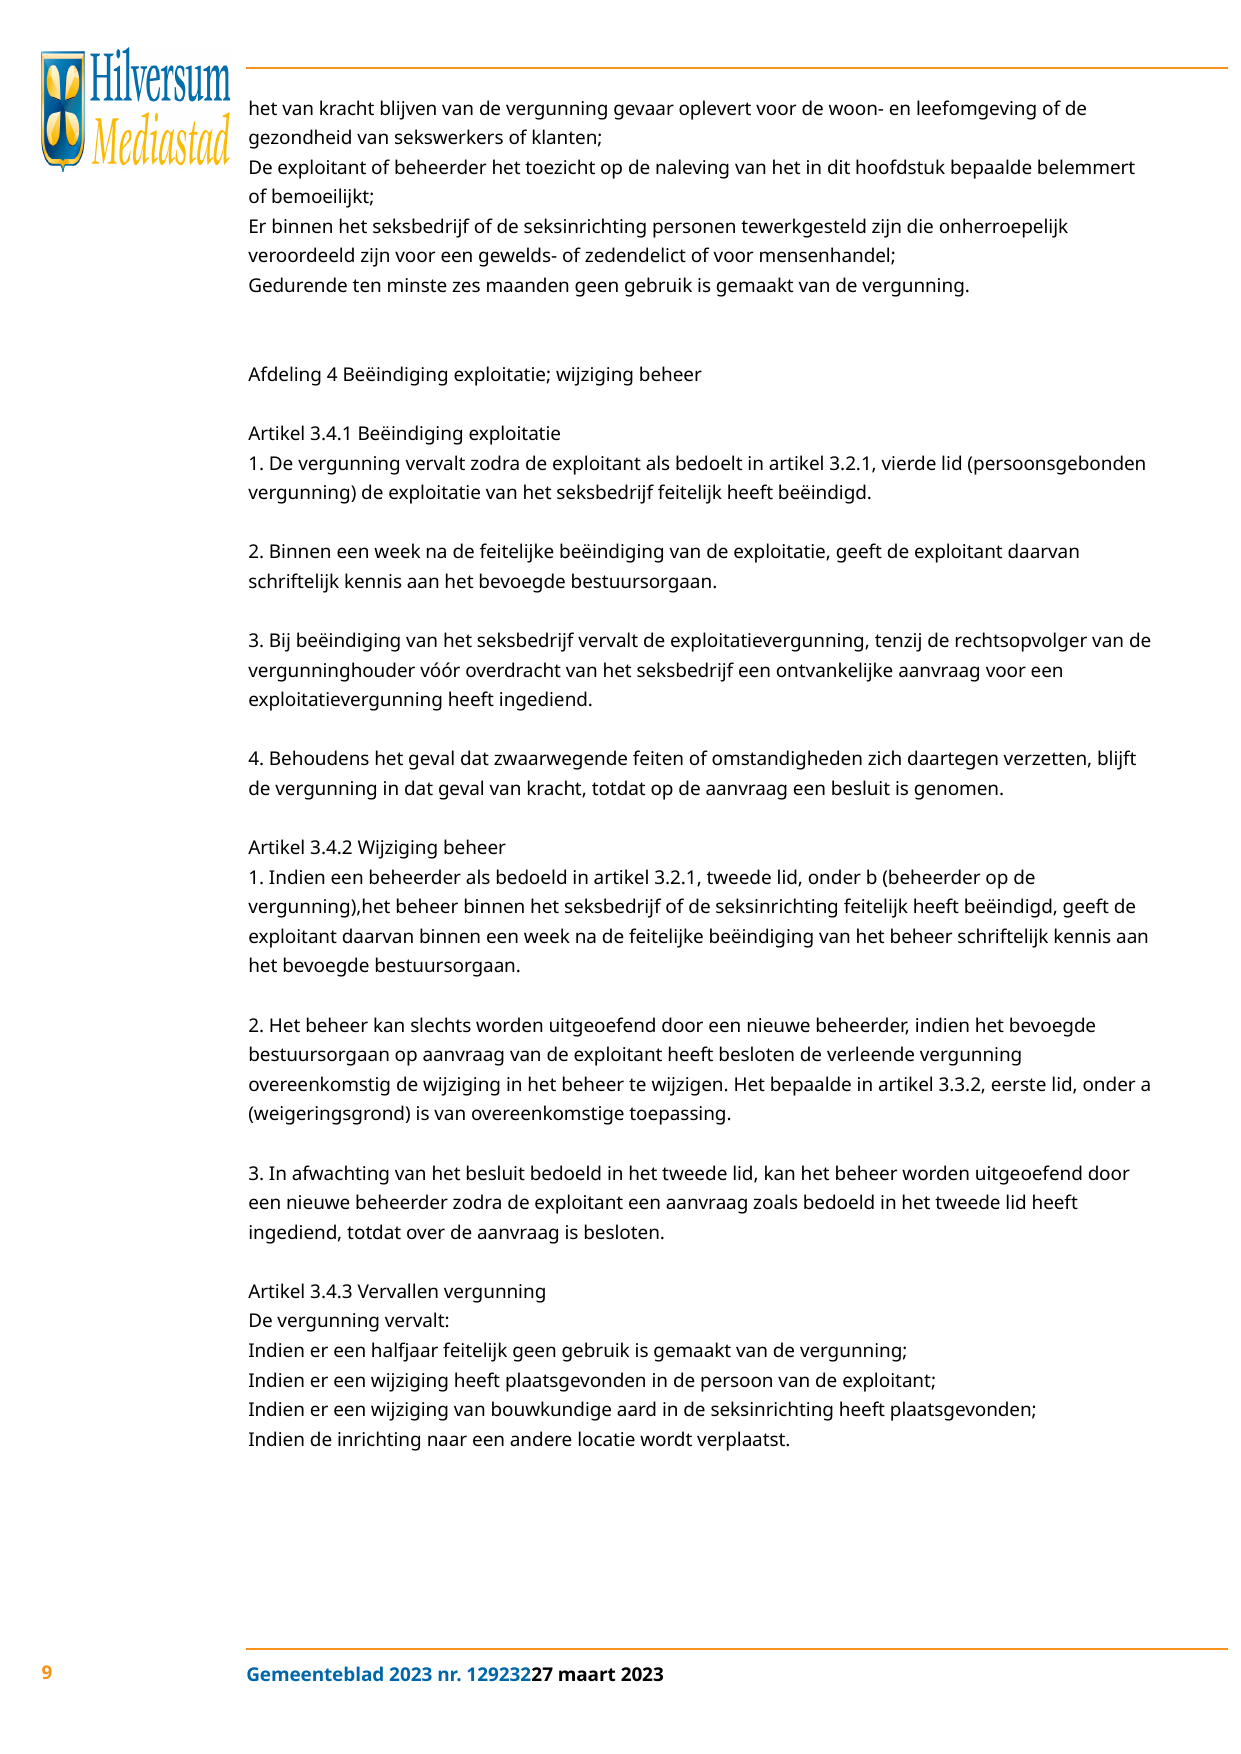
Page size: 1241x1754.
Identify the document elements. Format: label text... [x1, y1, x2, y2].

text De vergunning vervalt: [248, 1308, 1152, 1333]
text 3. Bij beëindiging van het seksbedrijf vervalt de exploitatievergunning, tenzij de rechtsopvolger van de vergunninghouder vóór overdracht van het seksbedrijf een ontvankelijke aanvraag voor een exploitatievergunning heeft ingediend. [248, 627, 1152, 712]
text 3. In afwachting van het besluit bedoeld in het tweede lid, kan het beheer worden uitgeoefend door een nieuwe beheerder zodra de exploitant een aanvraag zoals bedoeld in het tweede lid heeft ingediend, totdat over de aanvraag is besloten. [248, 1160, 1152, 1245]
text Indien er een halfjaar feitelijk geen gebruik is gemaakt van de vergunning; [248, 1337, 1152, 1363]
picture [41, 47, 231, 172]
text het van kracht blijven van de vergunning gevaar oplevert voor de woon- en leefomgeving of de gezondheid van sekswerkers of klanten; [248, 95, 1152, 150]
text 1. De vergunning vervalt zodra de exploitant als bedoelt in artikel 3.2.1, vierde lid (persoonsgebonden vergunning) de exploitatie van het seksbedrijf feitelijk heeft beëindigd. [248, 450, 1152, 505]
text Afdeling 4 Beëindiging exploitatie; wijziging beheer [248, 361, 1152, 387]
text Artikel 3.4.2 Wijziging beheer [248, 834, 1152, 860]
text Indien er een wijziging van bouwkundige aard in de seksinrichting heeft plaatsgevonden; [248, 1396, 1152, 1422]
text Artikel 3.4.3 Vervallen vergunning [248, 1278, 1152, 1304]
text Gedurende ten minste zes maanden geen gebruik is gemaakt van de vergunning. [248, 272, 1152, 298]
text 2. Binnen een week na de feitelijke beëindiging van de exploitatie, geeft de exploitant daarvan schriftelijk kennis aan het bevoegde bestuursorgaan. [248, 538, 1152, 594]
text 1. Indien een beheerder als bedoeld in artikel 3.2.1, tweede lid, onder b (beheerder op de vergunning),het beheer binnen het seksbedrijf of de seksinrichting feitelijk heeft beëindigd, geeft de exploitant daarvan binnen een week na de feitelijke beëindiging van het beheer schriftelijk kennis aan het bevoegde bestuursorgaan. [248, 864, 1152, 978]
text 2. Het beheer kan slechts worden uitgeoefend door een nieuwe beheerder, indien het bevoegde bestuursorgaan op aanvraag van de exploitant heeft besloten de verleende vergunning overeenkomstig de wijziging in het beheer te wijzigen. Het bepaalde in artikel 3.3.2, eerste lid, onder a (weigeringsgrond) is van overeenkomstige toepassing. [248, 1012, 1152, 1126]
text Artikel 3.4.1 Beëindiging exploitatie [248, 420, 1152, 446]
text 4. Behoudens het geval dat zwaarwegende feiten of omstandigheden zich daartegen verzetten, blijft de vergunning in dat geval van kracht, totdat op de aanvraag een besluit is genomen. [248, 746, 1152, 801]
text Indien de inrichting naar een andere locatie wordt verplaatst. [248, 1426, 1152, 1452]
text Indien er een wijziging heeft plaatsgevonden in de persoon van de exploitant; [248, 1367, 1152, 1393]
text De exploitant of beheerder het toezicht op de naleving van het in dit hoofdstuk bepaalde belemmert of bemoeilijkt; [248, 154, 1152, 209]
text Er binnen het seksbedrijf of de seksinrichting personen tewerkgesteld zijn die onherroepelijk veroordeeld zijn voor een gewelds- of zedendelict of voor mensenhandel; [248, 213, 1152, 268]
